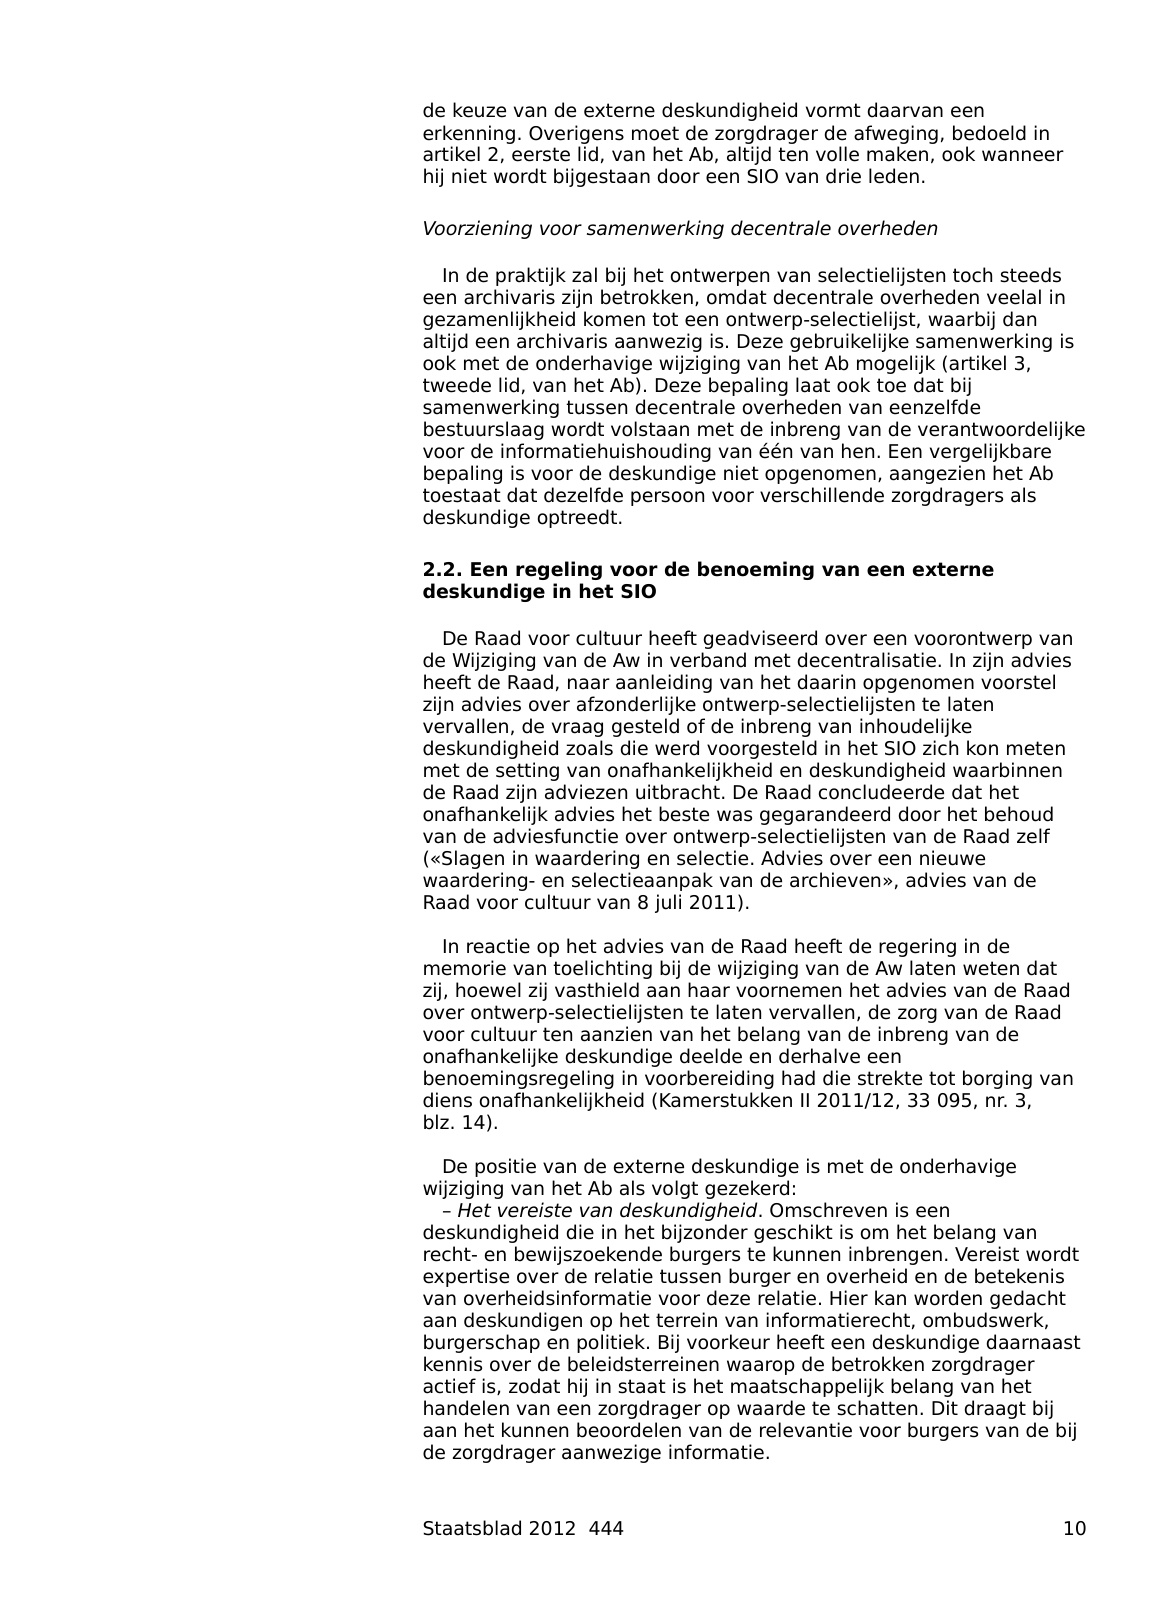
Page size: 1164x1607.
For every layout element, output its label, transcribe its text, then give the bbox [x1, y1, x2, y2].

text de keuze van de externe deskundigheid vormt daarvan een erkenning. Overigens moet de zorgdrager de afweging, bedoeld in artikel 2, eerste lid, van het Ab, altijd ten volle maken, ook wanneer hij niet wordt bijgestaan door een SIO van drie leden. [422, 100, 1087, 188]
text De positie van de externe deskundige is met de onderhavige wijziging van het Ab als volgt gezekerd: [422, 1156, 1087, 1200]
subtitle 2.2. Een regeling voor de benoeming van een externe deskundige in het SIO [422, 559, 1087, 603]
text De Raad voor cultuur heeft geadviseerd over een voorontwerp van de Wijziging van de Aw in verband met decentralisatie. In zijn advies heeft de Raad, naar aanleiding van het daarin opgenomen voorstel zijn advies over afzonderlijke ontwerp-selectielijsten te laten vervallen, de vraag gesteld of de inbreng van inhoudelijke deskundigheid zoals die werd voorgesteld in het SIO zich kon meten met de setting van onafhankelijkheid en deskundigheid waarbinnen de Raad zijn adviezen uitbracht. De Raad concludeerde dat het onafhankelijk advies het beste was gegarandeerd door het behoud van de adviesfunctie over ontwerp-selectielijsten van de Raad zelf («Slagen in waardering en selectie. Advies over een nieuwe waardering- en selectieaanpak van de archieven», advies van de Raad voor cultuur van 8 juli 2011). [422, 628, 1087, 914]
subtitle Voorziening voor samenwerking decentrale overheden [422, 218, 1087, 240]
text In de praktijk zal bij het ontwerpen van selectielijsten toch steeds een archivaris zijn betrokken, omdat decentrale overheden veelal in gezamenlijkheid komen tot een ontwerp-selectielijst, waarbij dan altijd een archivaris aanwezig is. Deze gebruikelijke samenwerking is ook met de onderhavige wijziging van het Ab mogelijk (artikel 3, tweede lid, van het Ab). Deze bepaling laat ook toe dat bij samenwerking tussen decentrale overheden van eenzelfde bestuurslaag wordt volstaan met de inbreng van de verantwoordelijke voor de informatiehuishouding van één van hen. Een vergelijkbare bepaling is voor de deskundige niet opgenomen, aangezien het Ab toestaat dat dezelfde persoon voor verschillende zorgdragers als deskundige optreedt. [422, 265, 1087, 529]
text – Het vereiste van deskundigheid. Omschreven is een deskundigheid die in het bijzonder geschikt is om het belang van recht- en bewijszoekende burgers te kunnen inbrengen. Vereist wordt expertise over de relatie tussen burger en overheid en de betekenis van overheidsinformatie voor deze relatie. Hier kan worden gedacht aan deskundigen op het terrein van informatierecht, ombudswerk, burgerschap en politiek. Bij voorkeur heeft een deskundige daarnaast kennis over de beleidsterreinen waarop de betrokken zorgdrager actief is, zodat hij in staat is het maatschappelijk belang van het handelen van een zorgdrager op waarde te schatten. Dit draagt bij aan het kunnen beoordelen van de relevantie voor burgers van de bij de zorgdrager aanwezige informatie. [422, 1200, 1087, 1464]
text In reactie op het advies van de Raad heeft de regering in de memorie van toelichting bij de wijziging van de Aw laten weten dat zij, hoewel zij vasthield aan haar voornemen het advies van de Raad over ontwerp-selectielijsten te laten vervallen, de zorg van de Raad voor cultuur ten aanzien van het belang van de inbreng van de onafhankelijke deskundige deelde en derhalve een benoemingsregeling in voorbereiding had die strekte tot borging van diens onafhankelijkheid (Kamerstukken II 2011/12, 33 095, nr. 3, blz. 14). [422, 936, 1087, 1134]
